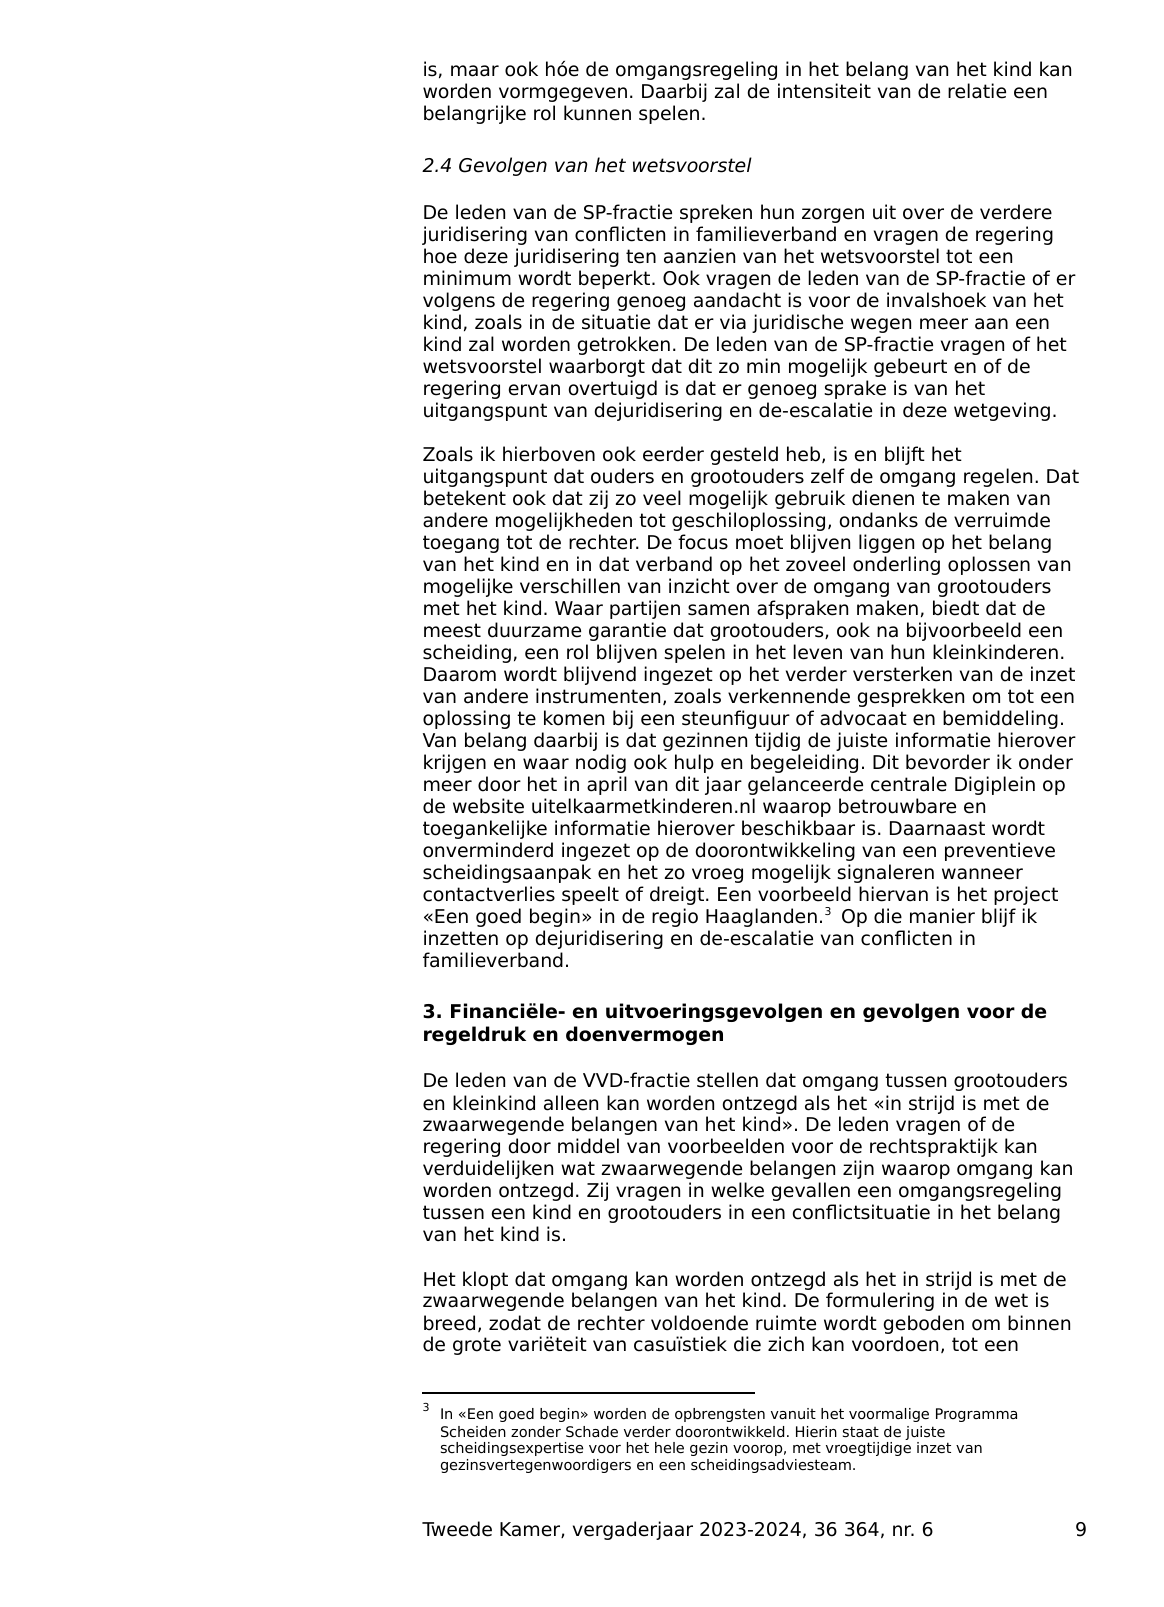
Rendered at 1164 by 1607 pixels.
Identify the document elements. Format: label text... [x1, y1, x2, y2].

subtitle 3. Financiële- en uitvoeringsgevolgen en gevolgen voor de regeldruk en doenvermogen [422, 1001, 1087, 1045]
text De leden van de VVD-fractie stellen dat omgang tussen grootouders en kleinkind alleen kan worden ontzegd als het «in strijd is met de zwaarwegende belangen van het kind». De leden vragen of de regering door middel van voorbeelden voor de rechtspraktijk kan verduidelijken wat zwaarwegende belangen zijn waarop omgang kan worden ontzegd. Zij vragen in welke gevallen een omgangsregeling tussen een kind en grootouders in een conflictsituatie in het belang van het kind is. [422, 1070, 1087, 1246]
text De leden van de SP-fractie spreken hun zorgen uit over de verdere juridisering van conflicten in familieverband en vragen de regering hoe deze juridisering ten aanzien van het wetsvoorstel tot een minimum wordt beperkt. Ook vragen de leden van de SP-fractie of er volgens de regering genoeg aandacht is voor de invalshoek van het kind, zoals in de situatie dat er via juridische wegen meer aan een kind zal worden getrokken. De leden van de SP-fractie vragen of het wetsvoorstel waarborgt dat dit zo min mogelijk gebeurt en of de regering ervan overtuigd is dat er genoeg sprake is van het uitgangspunt van dejuridisering en de-escalatie in deze wetgeving. [422, 202, 1087, 422]
text Zoals ik hierboven ook eerder gesteld heb, is en blijft het uitgangspunt dat ouders en grootouders zelf de omgang regelen. Dat betekent ook dat zij zo veel mogelijk gebruik dienen te maken van andere mogelijkheden tot geschiloplossing, ondanks de verruimde toegang tot de rechter. De focus moet blijven liggen op het belang van het kind en in dat verband op het zoveel onderling oplossen van mogelijke verschillen van inzicht over de omgang van grootouders met het kind. Waar partijen samen afspraken maken, biedt dat de meest duurzame garantie dat grootouders, ook na bijvoorbeeld een scheiding, een rol blijven spelen in het leven van hun kleinkinderen. Daarom wordt blijvend ingezet op het verder versterken van de inzet van andere instrumenten, zoals verkennende gesprekken om tot een oplossing te komen bij een steunfiguur of advocaat en bemiddeling. Van belang daarbij is dat gezinnen tijdig de juiste informatie hierover krijgen en waar nodig ook hulp en begeleiding. Dit bevorder ik onder meer door het in april van dit jaar gelanceerde centrale Digiplein op de website uitelkaarmetkinderen.nl waarop betrouwbare en toegankelijke informatie hierover beschikbaar is. Daarnaast wordt onverminderd ingezet op de doorontwikkeling van een preventieve scheidingsaanpak en het zo vroeg mogelijk signaleren wanneer contactverlies speelt of dreigt. Een voorbeeld hiervan is het project «Een goed begin» in de regio Haaglanden. Op die manier blijf ik inzetten op dejuridisering en de-escalatie van conflicten in familieverband. [422, 444, 1087, 971]
subtitle 2.4 Gevolgen van het wetsvoorstel [422, 155, 1087, 177]
text In «Een goed begin» worden de opbrengsten vanuit het voormalige Programma Scheiden zonder Schade verder doorontwikkeld. Hierin staat de juiste scheidingsexpertise voor het hele gezin voorop, met vroegtijdige inzet van gezinsvertegenwoordigers en een scheidingsadviesteam. [422, 1402, 1087, 1474]
text is, maar ook hóe de omgangsregeling in het belang van het kind kan worden vormgegeven. Daarbij zal de intensiteit van de relatie een belangrijke rol kunnen spelen. [422, 59, 1087, 125]
text Het klopt dat omgang kan worden ontzegd als het in strijd is met de zwaarwegende belangen van het kind. De formulering in de wet is breed, zodat de rechter voldoende ruimte wordt geboden om binnen de grote variëteit van casuïstiek die zich kan voordoen, tot een [422, 1268, 1087, 1356]
